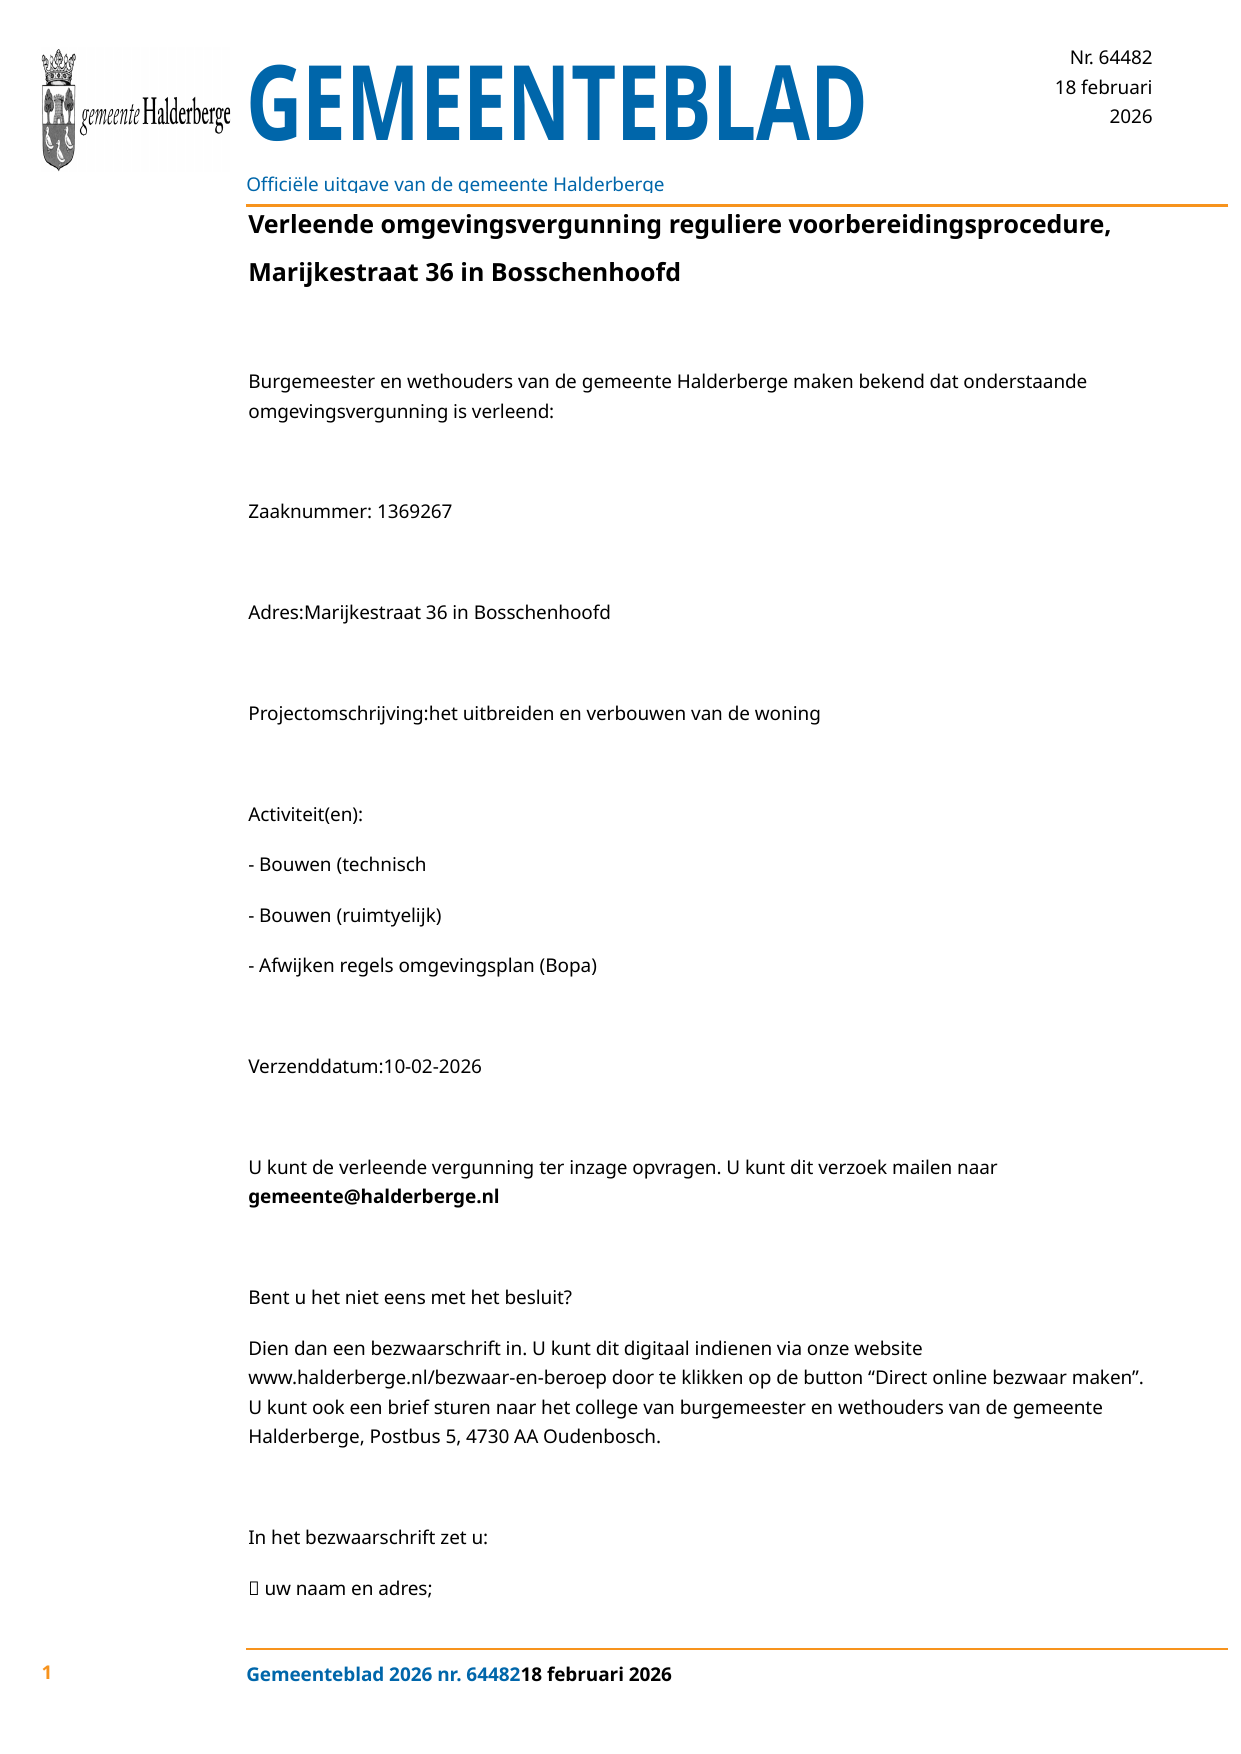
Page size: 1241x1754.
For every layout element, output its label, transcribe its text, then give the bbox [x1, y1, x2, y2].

text Verzenddatum:10-02-2026 [248, 1053, 1152, 1079]
text  uw naam en adres; [248, 1575, 1152, 1601]
text Burgemeester en wethouders van de gemeente Halderberge maken bekend dat onderstaande omgevingsvergunning is verleend: [248, 368, 1152, 424]
text - Bouwen (technisch [248, 852, 1152, 877]
text Zaaknummer: 1369267 [248, 499, 1152, 524]
text Bent u het niet eens met het besluit? [248, 1284, 1152, 1310]
text - Bouwen (ruimtyelijk) [248, 902, 1152, 928]
text Projectomschrijving:het uitbreiden en verbouwen van de woning [248, 700, 1152, 726]
text In het bezwaarschrift zet u: [248, 1524, 1152, 1550]
text U kunt de verleende vergunning ter inzage opvragen. U kunt dit verzoek mailen naar gemeente@halderberge.nl [248, 1154, 1152, 1209]
text - Afwijken regels omgevingsplan (Bopa) [248, 952, 1152, 978]
text Activiteit(en): [248, 801, 1152, 827]
text Verleende omgevingsvergunning reguliere voorbereidingsprocedure, Marijkestraat 36 in Bosschenhoofd [248, 207, 1152, 288]
text Adres:Marijkestraat 36 in Bosschenhoofd [248, 599, 1152, 625]
text Dien dan een bezwaarschrift in. U kunt dit digitaal indienen via onze website www.halderberge.nl/bezwaar-en-beroep door te klikken op de button “Direct online bezwaar maken”. U kunt ook een brief sturen naar het college van burgemeester en wethouders van de gemeente Halderberge, Postbus 5, 4730 AA Oudenbosch. [248, 1335, 1152, 1449]
picture [41, 47, 231, 172]
